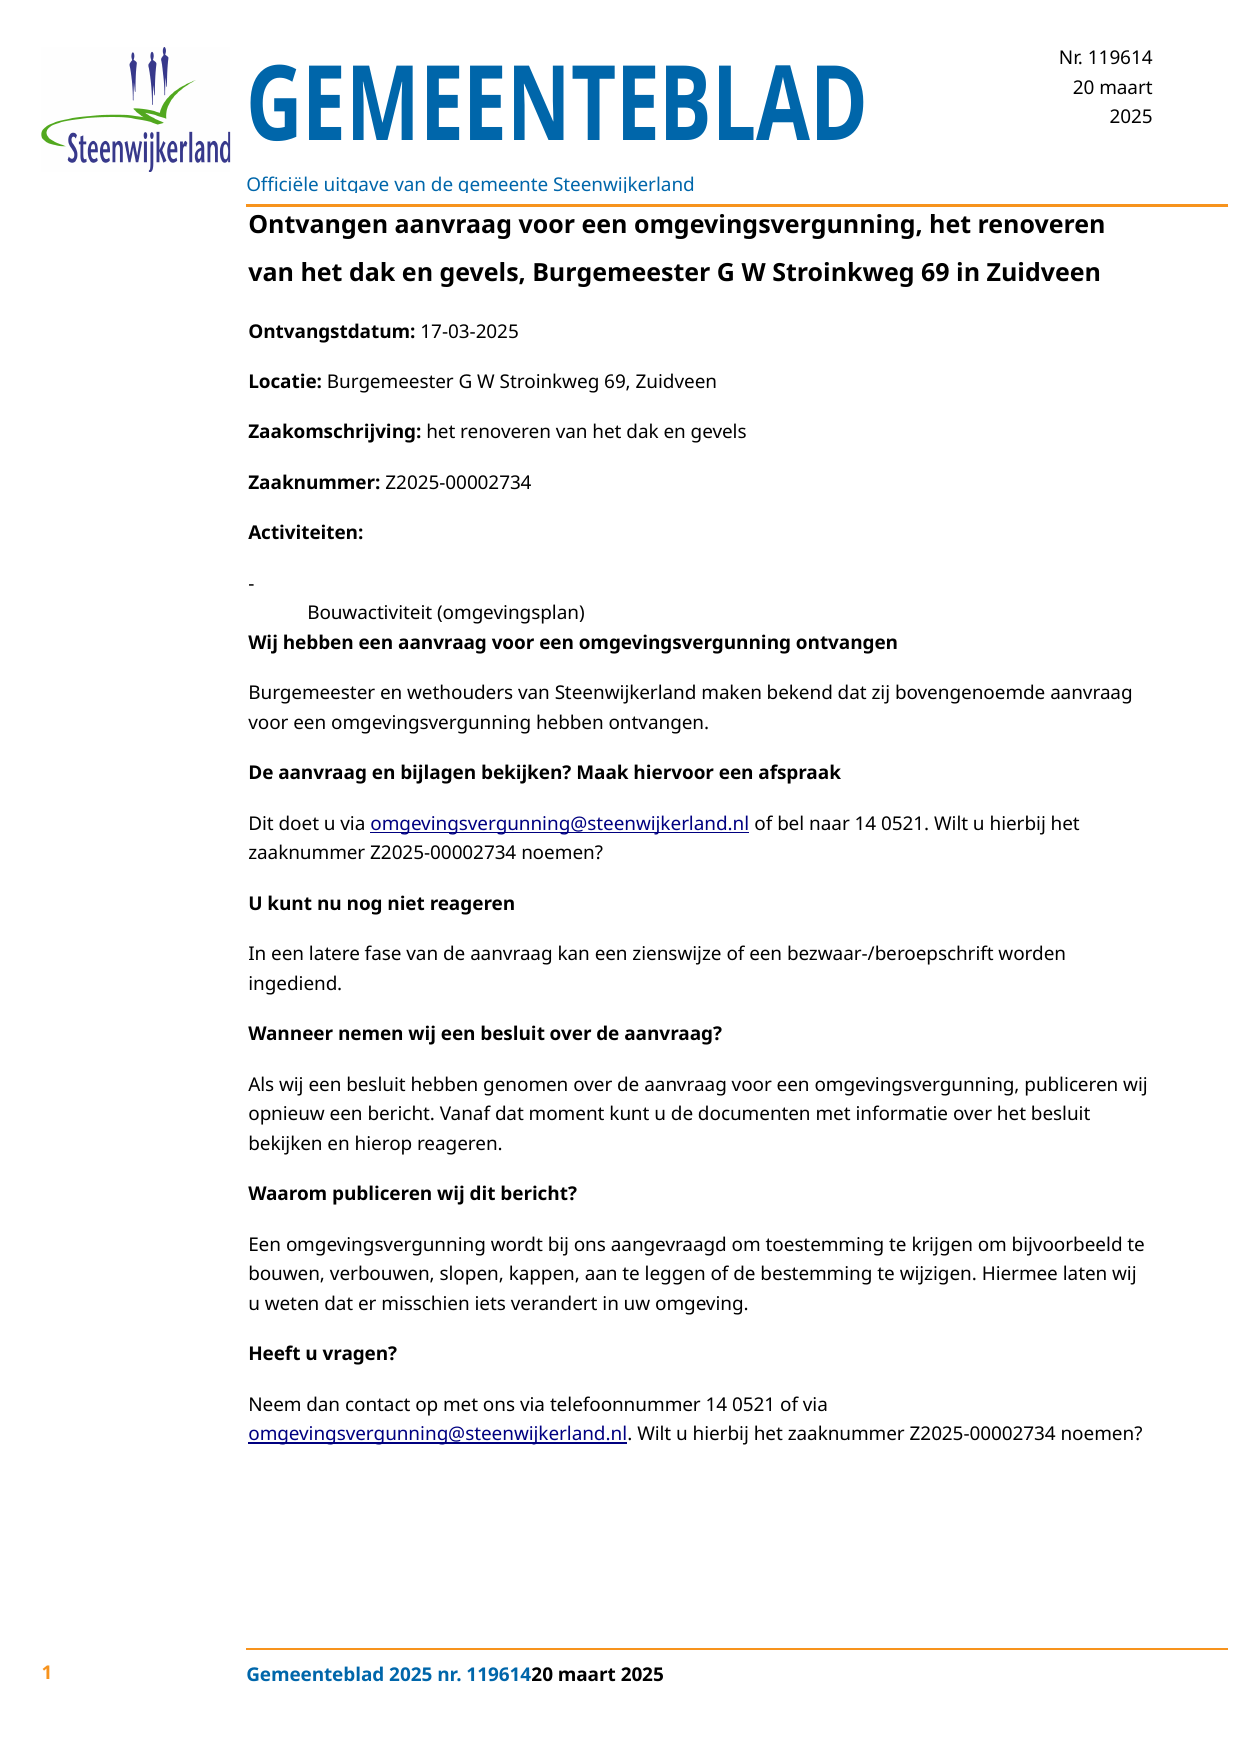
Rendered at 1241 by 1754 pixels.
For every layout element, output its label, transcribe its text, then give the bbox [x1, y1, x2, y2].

text Dit doet u via omgevingsvergunning@steenwijkerland.nl of bel naar 14 0521. Wilt u hierbij het zaaknummer Z2025-00002734 noemen? [248, 810, 1152, 865]
text Burgemeester en wethouders van Steenwijkerland maken bekend dat zij bovengenoemde aanvraag voor een omgevingsvergunning hebben ontvangen. [248, 679, 1152, 735]
picture [41, 47, 231, 172]
text Wij hebben een aanvraag voor een omgevingsvergunning ontvangen [248, 629, 1152, 655]
text Zaakomschrijving: het renoveren van het dak en gevels [248, 419, 1152, 444]
text Ontvangen aanvraag voor een omgevingsvergunning, het renoveren van het dak en gevels, Burgemeester G W Stroinkweg 69 in Zuidveen [248, 207, 1152, 288]
text Wanneer nemen wij een besluit over de aanvraag? [248, 1020, 1152, 1046]
text De aanvraag en bijlagen bekijken? Maak hiervoor een afspraak [248, 759, 1152, 785]
text Neem dan contact op met ons via telefoonnummer 14 0521 of via omgevingsvergunning@steenwijkerland.nl. Wilt u hierbij het zaaknummer Z2025-00002734 noemen? [248, 1391, 1152, 1446]
text U kunt nu nog niet reageren [248, 890, 1152, 916]
text In een latere fase van de aanvraag kan een zienswijze of een bezwaar-/beroepschrift worden ingediend. [248, 940, 1152, 996]
text Zaaknummer: Z2025-00002734 [248, 469, 1152, 495]
text Een omgevingsvergunning wordt bij ons aangevraagd om toestemming te krijgen om bijvoorbeeld te bouwen, verbouwen, slopen, kappen, aan te leggen of de bestemming te wijzigen. Hiermee laten wij u weten dat er misschien iets verandert in uw omgeving. [248, 1231, 1152, 1316]
text Ontvangstdatum: 17-03-2025 [248, 318, 1152, 344]
text Locatie: Burgemeester G W Stroinkweg 69, Zuidveen [248, 368, 1152, 394]
text Als wij een besluit hebben genomen over de aanvraag voor een omgevingsvergunning, publiceren wij opnieuw een bericht. Vanaf dat moment kunt u de documenten met informatie over het besluit bekijken en hierop reageren. [248, 1071, 1152, 1156]
list Bouwactiviteit (omgevingsplan) [248, 599, 1152, 625]
text Activiteiten: [248, 519, 1152, 545]
text Waarom publiceren wij dit bericht? [248, 1180, 1152, 1206]
text Heeft u vragen? [248, 1340, 1152, 1366]
